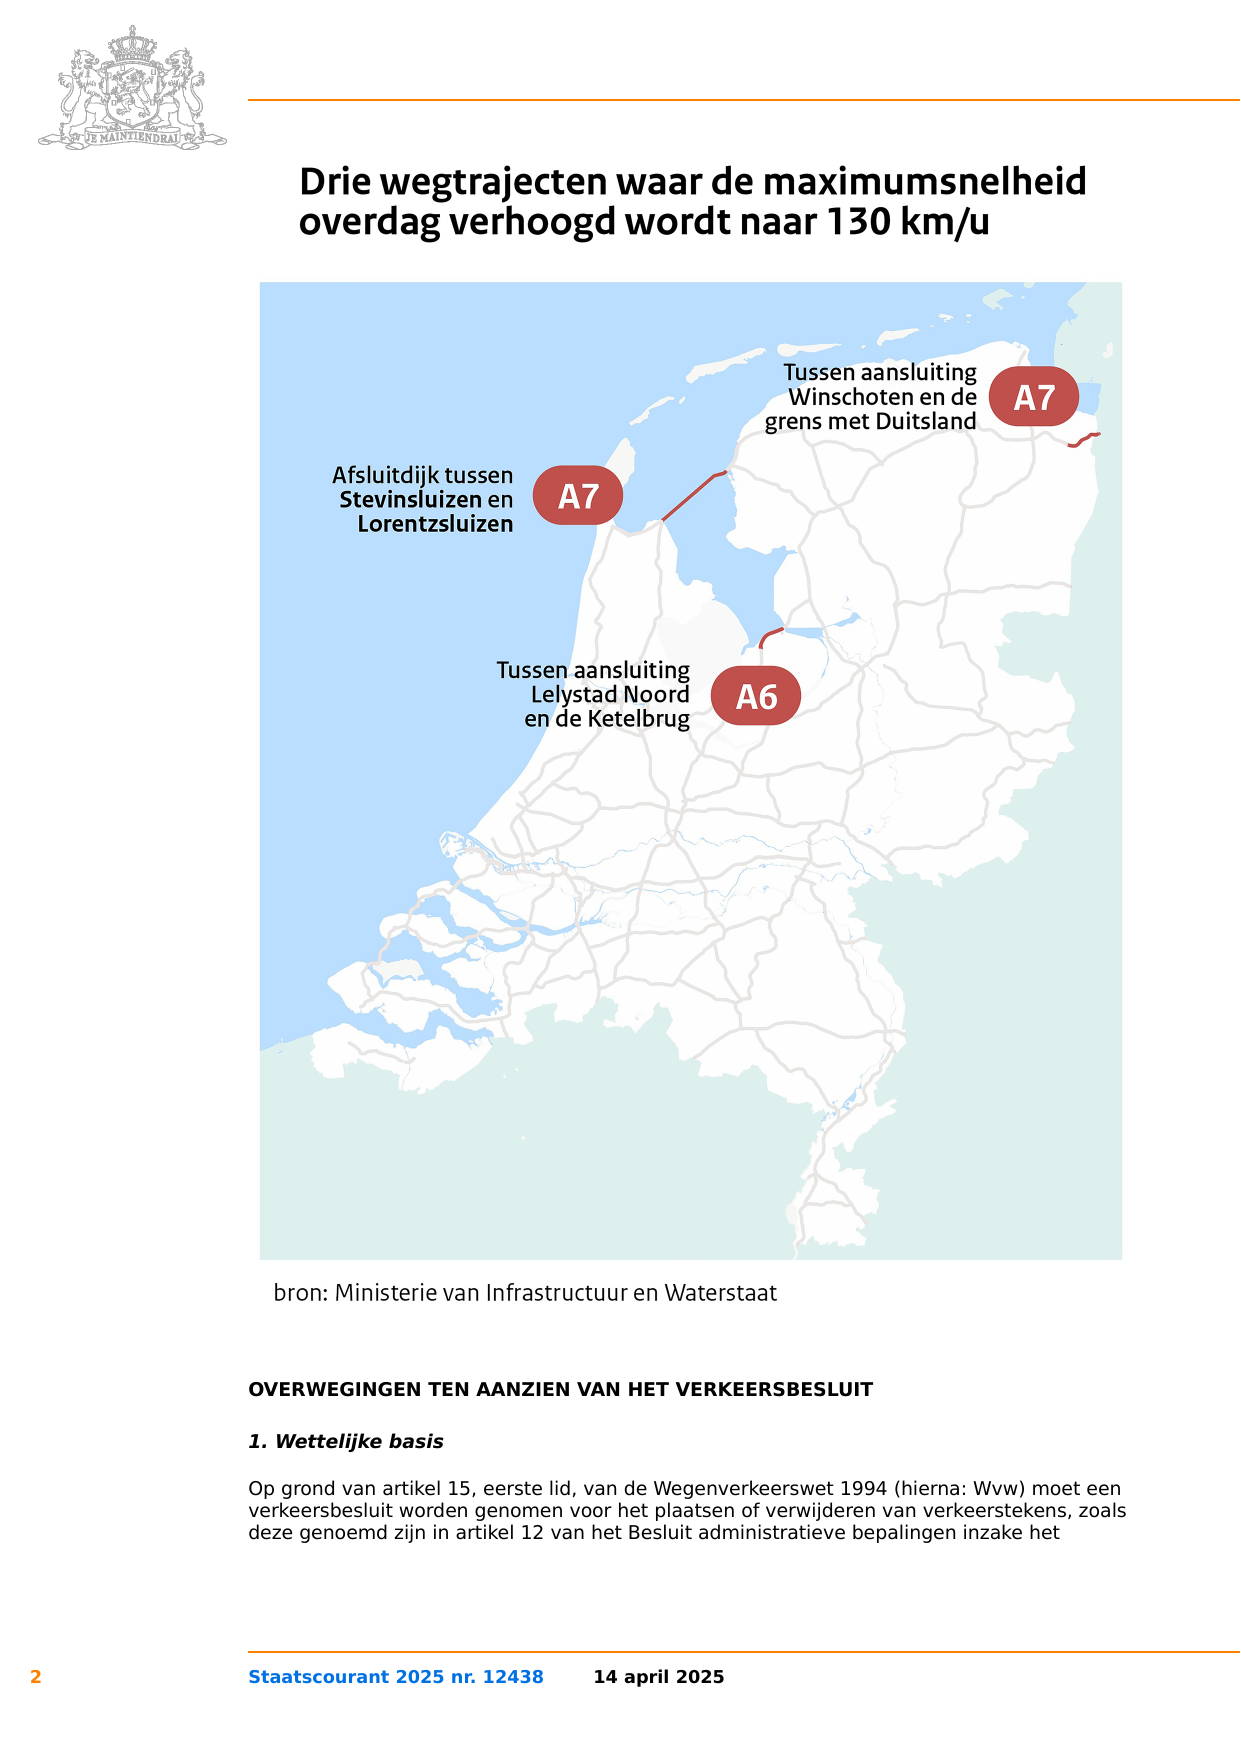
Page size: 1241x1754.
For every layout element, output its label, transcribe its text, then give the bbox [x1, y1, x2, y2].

picture [38, 25, 227, 150]
text Op grond van artikel 15, eerste lid, van de Wegenverkeerswet 1994 (hierna: Wvw) moet een verkeersbesluit worden genomen voor het plaatsen of verwijderen van verkeerstekens, zoals deze genoemd zijn in artikel 12 van het Besluit administratieve bepalingen inzake het [248, 1478, 1163, 1544]
picture [248, 151, 1134, 1327]
subtitle OVERWEGINGEN TEN AANZIEN VAN HET VERKEERSBESLUIT [248, 1379, 1163, 1401]
subtitle 1. Wettelijke basis [248, 1431, 1163, 1453]
